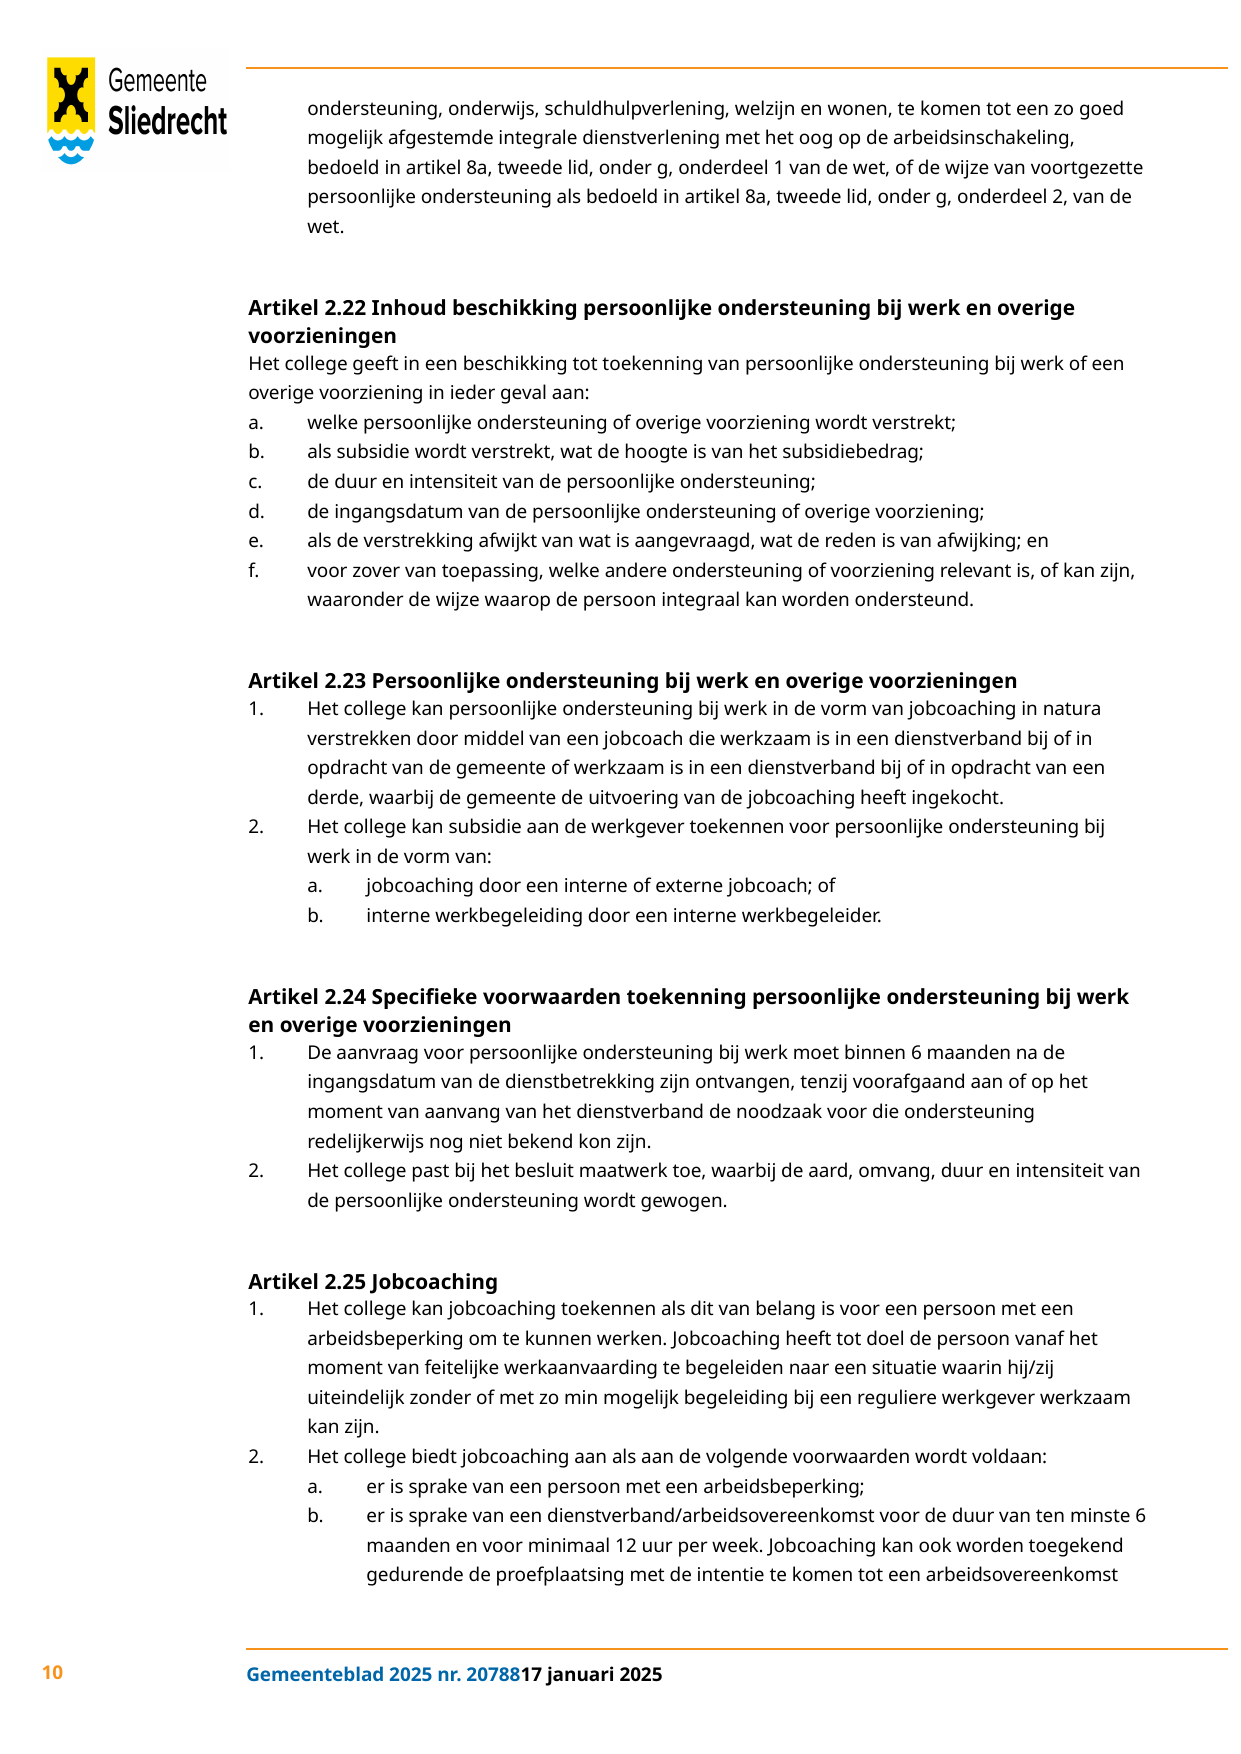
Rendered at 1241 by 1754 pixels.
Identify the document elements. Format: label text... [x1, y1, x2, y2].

list als de verstrekking afwijkt van wat is aangevraagd, wat de reden is van afwijking; en [248, 527, 1152, 553]
list als subsidie wordt verstrekt, wat de hoogte is van het subsidiebedrag; [248, 439, 1152, 464]
list Het college past bij het besluit maatwerk toe, waarbij de aard, omvang, duur en intensiteit van de persoonlijke ondersteuning wordt gewogen. [248, 1157, 1152, 1213]
list Het college kan jobcoaching toekennen als dit van belang is voor een persoon met een arbeidsbeperking om te kunnen werken. Jobcoaching heeft tot doel de persoon vanaf het moment van feitelijke werkaanvaarding te begeleiden naar een situatie waarin hij/zij uiteindelijk zonder of met zo min mogelijk begeleiding bij een reguliere werkgever werkzaam kan zijn. [248, 1295, 1152, 1439]
list Het college biedt jobcoaching aan als aan de volgende voorwaarden wordt voldaan: [248, 1443, 1152, 1469]
picture [41, 47, 231, 172]
list Het college kan subsidie aan de werkgever toekennen voor persoonlijke ondersteuning bij werk in de vorm van: [248, 813, 1152, 869]
list ondersteuning, onderwijs, schuldhulpverlening, welzijn en wonen, te komen tot een zo goed mogelijk afgestemde integrale dienstverlening met het oog op de arbeidsinschakeling, bedoeld in artikel 8a, tweede lid, onder g, onderdeel 1 van de wet, of de wijze van voortgezette persoonlijke ondersteuning als bedoeld in artikel 8a, tweede lid, onder g, onderdeel 2, van de wet. [248, 95, 1152, 239]
list voor zover van toepassing, welke andere ondersteuning of voorziening relevant is, of kan zijn, waaronder de wijze waarop de persoon integraal kan worden ondersteund. [248, 557, 1152, 612]
list jobcoaching door een interne of externe jobcoach; of [307, 873, 1152, 898]
list er is sprake van een persoon met een arbeidsbeperking; [307, 1473, 1152, 1499]
list De aanvraag voor persoonlijke ondersteuning bij werk moet binnen 6 maanden na de ingangsdatum van de dienstbetrekking zijn ontvangen, tenzij voorafgaand aan of op het moment van aanvang van het dienstverband de noodzaak voor die ondersteuning redelijkerwijs nog niet bekend kon zijn. [248, 1039, 1152, 1153]
text Het college geeft in een beschikking tot toekenning van persoonlijke ondersteuning bij werk of een overige voorziening in ieder geval aan: [248, 350, 1152, 405]
list de duur en intensiteit van de persoonlijke ondersteuning; [248, 468, 1152, 494]
list er is sprake van een dienstverband/arbeidsovereenkomst voor de duur van ten minste 6 maanden en voor minimaal 12 uur per week. Jobcoaching kan ook worden toegekend gedurende de proefplaatsing met de intentie te komen tot een arbeidsovereenkomst [307, 1502, 1152, 1587]
list de ingangsdatum van de persoonlijke ondersteuning of overige voorziening; [248, 498, 1152, 524]
text Artikel 2.25 Jobcoaching [248, 1267, 1152, 1295]
text Artikel 2.24 Specifieke voorwaarden toekenning persoonlijke ondersteuning bij werk en overige voorzieningen [248, 982, 1152, 1039]
text Artikel 2.22 Inhoud beschikking persoonlijke ondersteuning bij werk en overige voorzieningen [248, 293, 1152, 350]
list Het college kan persoonlijke ondersteuning bij werk in de vorm van jobcoaching in natura verstrekken door middel van een jobcoach die werkzaam is in een dienstverband bij of in opdracht van de gemeente of werkzaam is in een dienstverband bij of in opdracht van een derde, waarbij de gemeente de uitvoering van de jobcoaching heeft ingekocht. [248, 695, 1152, 809]
text Artikel 2.23 Persoonlijke ondersteuning bij werk en overige voorzieningen [248, 667, 1152, 695]
list interne werkbegeleiding door een interne werkbegeleider. [307, 902, 1152, 928]
list welke persoonlijke ondersteuning of overige voorziening wordt verstrekt; [248, 409, 1152, 435]
